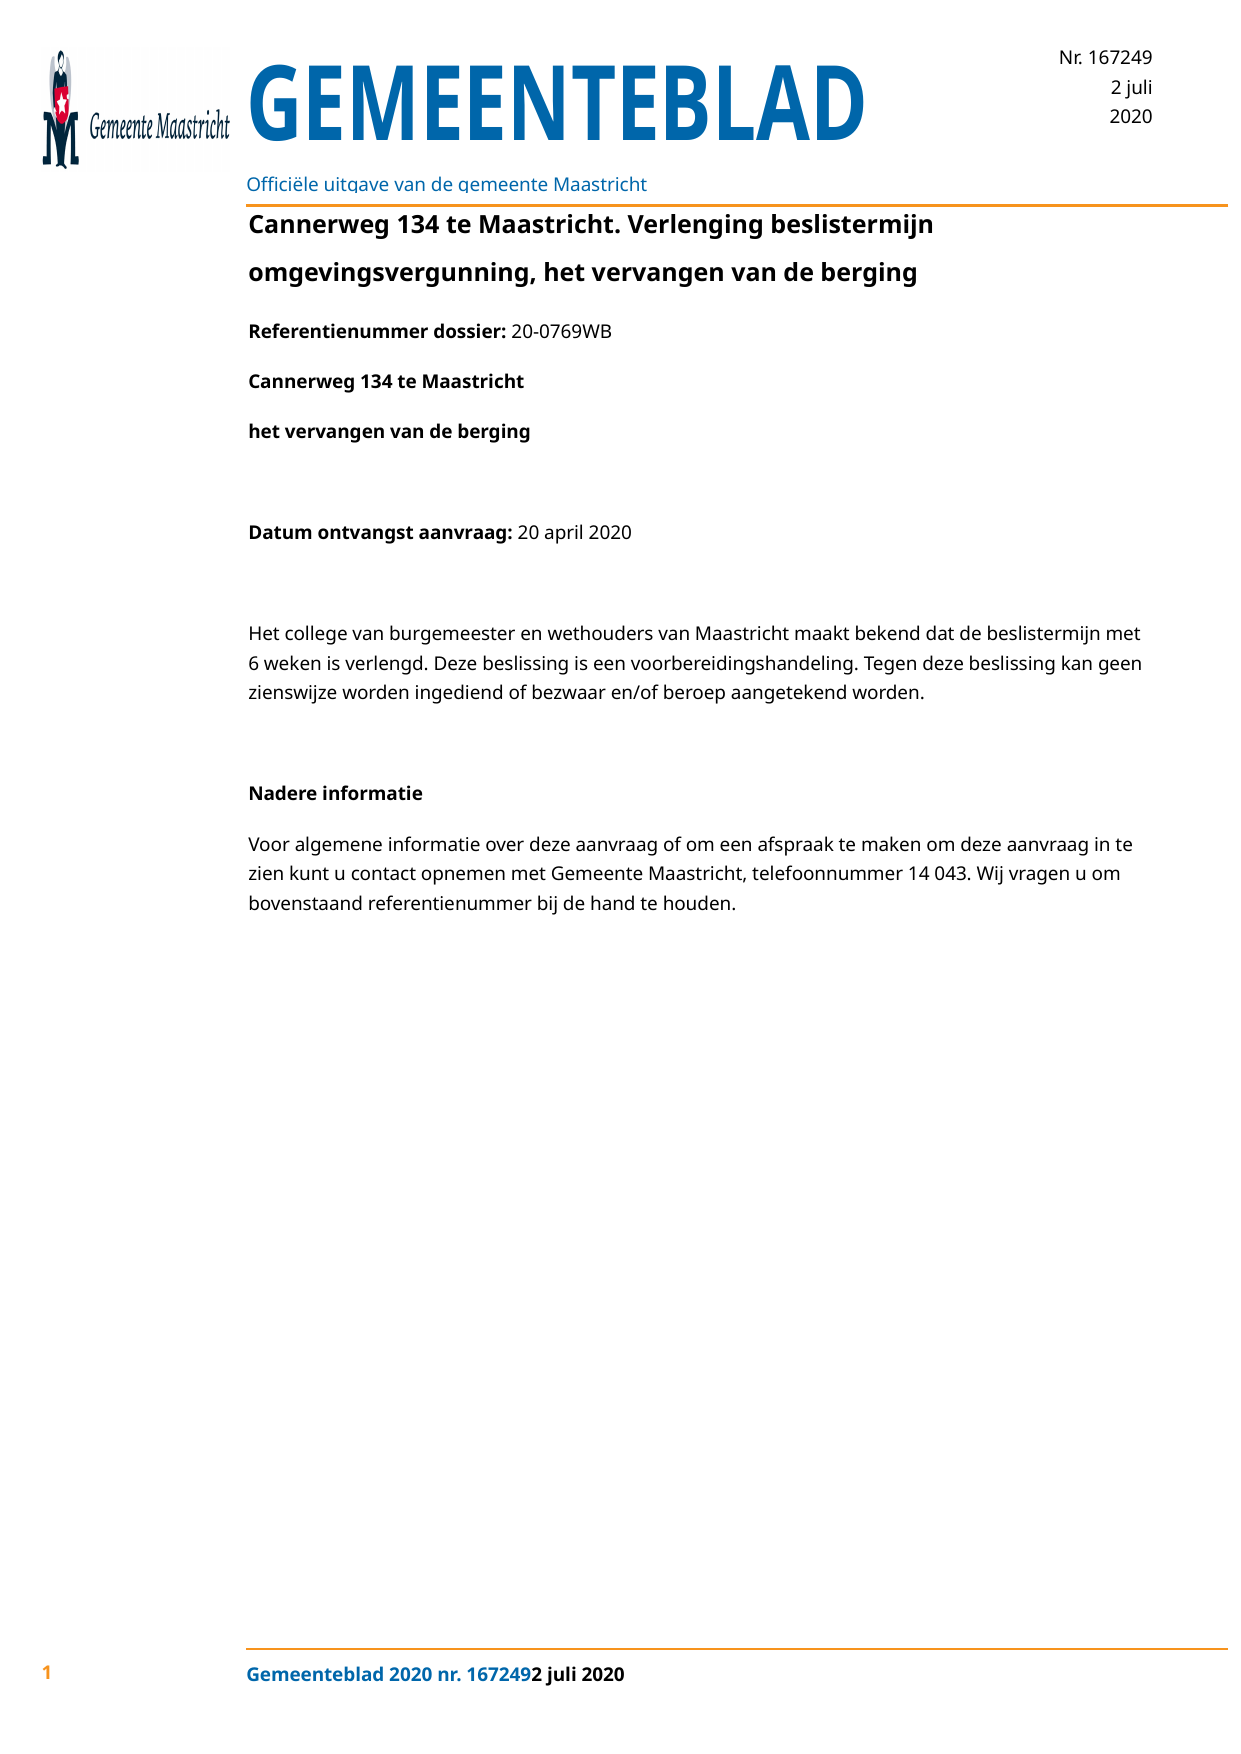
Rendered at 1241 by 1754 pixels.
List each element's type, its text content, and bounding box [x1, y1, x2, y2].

text Referentienummer dossier: 20-0769WB [248, 318, 1152, 344]
text het vervangen van de berging [248, 419, 1152, 444]
text Het college van burgemeester en wethouders van Maastricht maakt bekend dat de beslistermijn met 6 weken is verlengd. Deze beslissing is een voorbereidingshandeling. Tegen deze beslissing kan geen zienswijze worden ingediend of bezwaar en/of beroep aangetekend worden. [248, 620, 1152, 705]
text Cannerweg 134 te Maastricht. Verlenging beslistermijn omgevingsvergunning, het vervangen van de berging [248, 207, 1152, 288]
text Nadere informatie [248, 780, 1152, 806]
text Datum ontvangst aanvraag: 20 april 2020 [248, 519, 1152, 545]
picture [41, 47, 231, 172]
text Voor algemene informatie over deze aanvraag of om een afspraak te maken om deze aanvraag in te zien kunt u contact opnemen met Gemeente Maastricht, telefoonnummer 14 043. Wij vragen u om bovenstaand referentienummer bij de hand te houden. [248, 831, 1152, 916]
text Cannerweg 134 te Maastricht [248, 368, 1152, 394]
